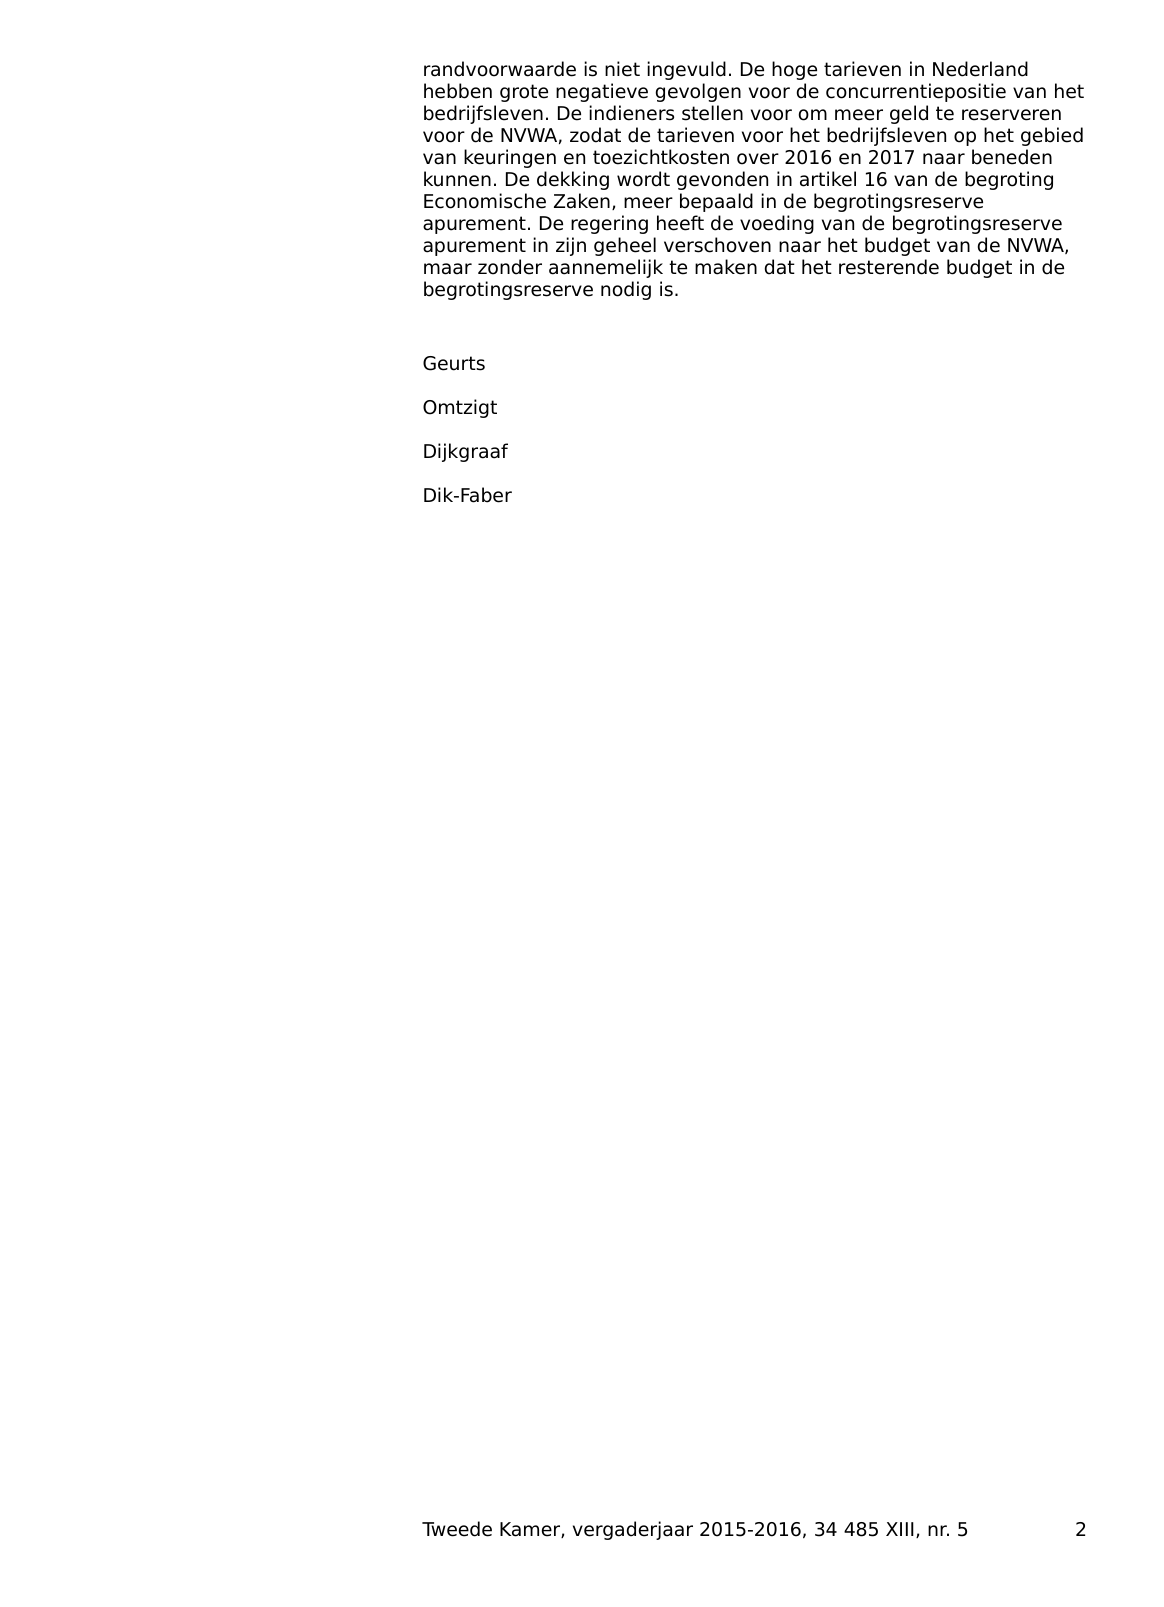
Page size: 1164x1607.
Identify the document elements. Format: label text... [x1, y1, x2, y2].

text randvoorwaarde is niet ingevuld. De hoge tarieven in Nederland hebben grote negatieve gevolgen voor de concurrentiepositie van het bedrijfsleven. De indieners stellen voor om meer geld te reserveren voor de NVWA, zodat de tarieven voor het bedrijfsleven op het gebied van keuringen en toezichtkosten over 2016 en 2017 naar beneden kunnen. De dekking wordt gevonden in artikel 16 van de begroting Economische Zaken, meer bepaald in de begrotingsreserve apurement. De regering heeft de voeding van de begrotingsreserve apurement in zijn geheel verschoven naar het budget van de NVWA, maar zonder aannemelijk te maken dat het resterende budget in de begrotingsreserve nodig is. [422, 59, 1087, 301]
text Geurts Omtzigt Dijkgraaf Dik-Faber [422, 331, 1087, 507]
